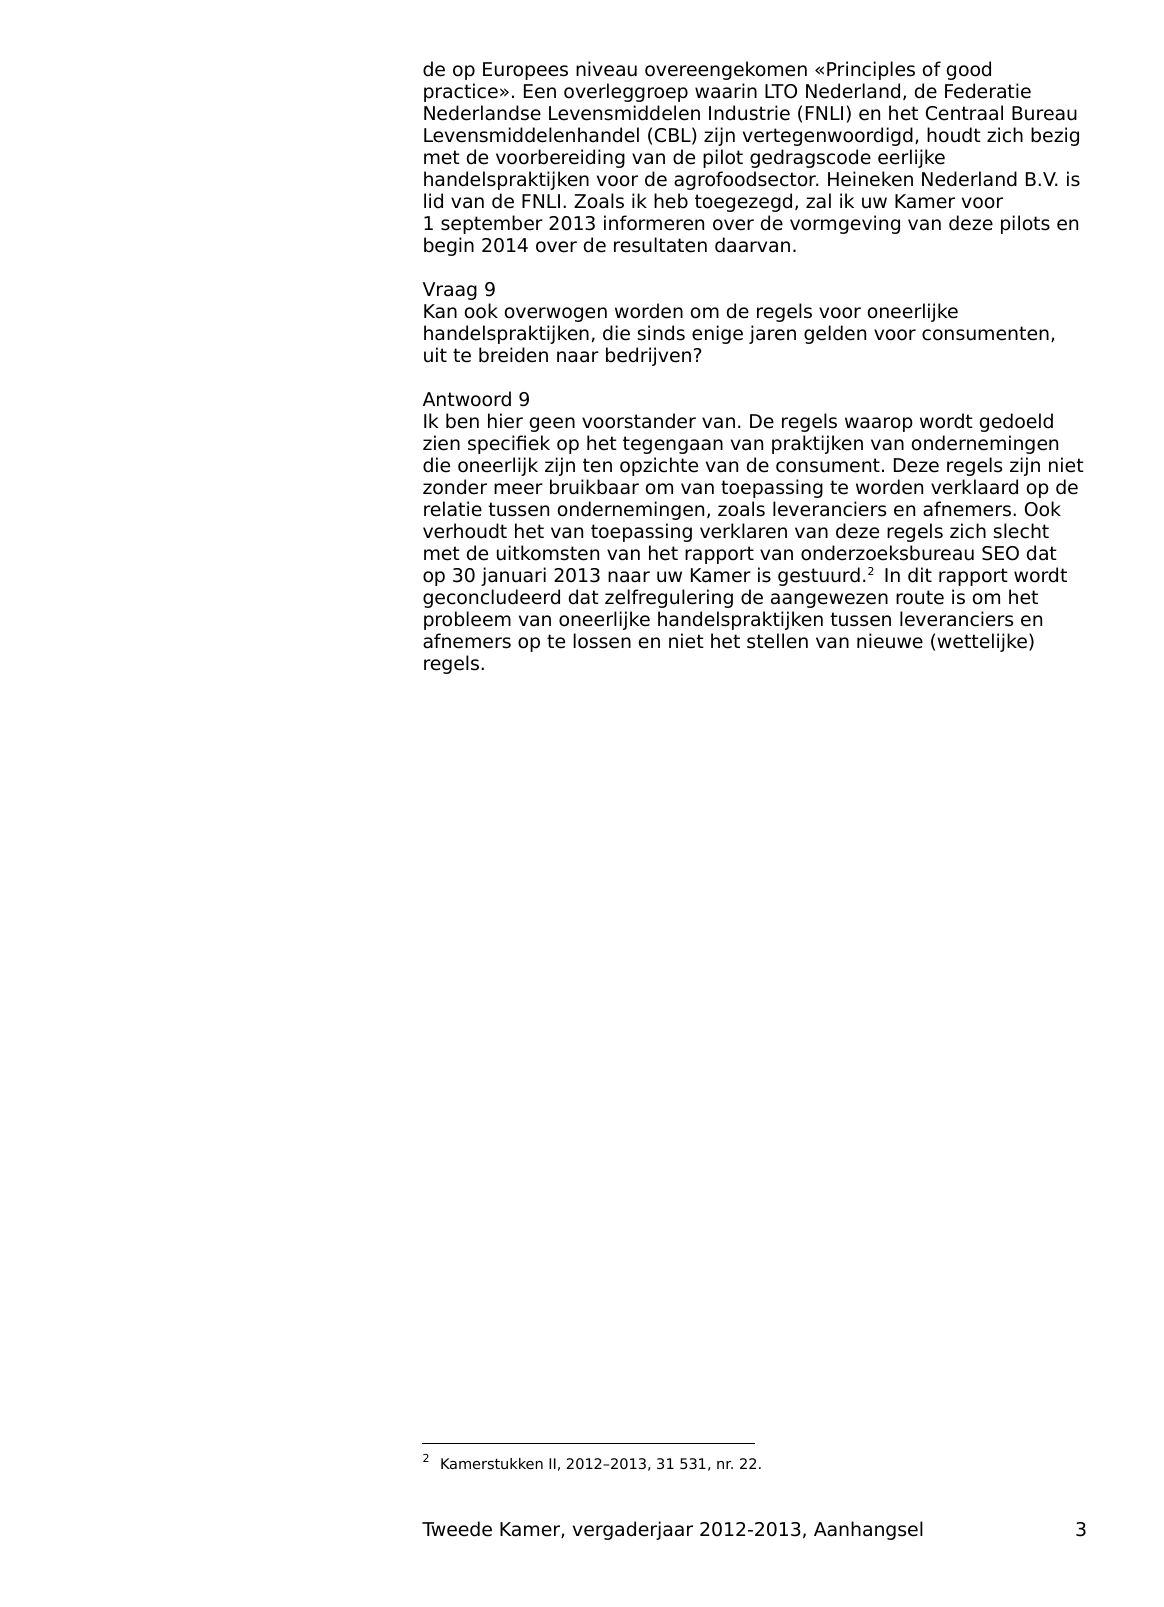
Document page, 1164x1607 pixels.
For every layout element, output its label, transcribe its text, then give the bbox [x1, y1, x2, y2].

text Kamerstukken II, 2012–2013, 31 531, nr. 22. [422, 1452, 1087, 1474]
text Vraag 9 [422, 279, 1087, 301]
text Antwoord 9 [422, 389, 1087, 411]
text Kan ook overwogen worden om de regels voor oneerlijke handelspraktijken, die sinds enige jaren gelden voor consumenten, uit te breiden naar bedrijven? [422, 301, 1087, 367]
text Ik ben hier geen voorstander van. De regels waarop wordt gedoeld zien specifiek op het tegengaan van praktijken van ondernemingen die oneerlijk zijn ten opzichte van de consument. Deze regels zijn niet zonder meer bruikbaar om van toepassing te worden verklaard op de relatie tussen ondernemingen, zoals leveranciers en afnemers. Ook verhoudt het van toepassing verklaren van deze regels zich slecht met de uitkomsten van het rapport van onderzoeksbureau SEO dat op 30 januari 2013 naar uw Kamer is gestuurd. In dit rapport wordt geconcludeerd dat zelfregulering de aangewezen route is om het probleem van oneerlijke handelspraktijken tussen leveranciers en afnemers op te lossen en niet het stellen van nieuwe (wettelijke) regels. [422, 411, 1087, 675]
text de op Europees niveau overeengekomen «Principles of good practice». Een overleggroep waarin LTO Nederland, de Federatie Nederlandse Levensmiddelen Industrie (FNLI) en het Centraal Bureau Levensmiddelenhandel (CBL) zijn vertegenwoordigd, houdt zich bezig met de voorbereiding van de pilot gedragscode eerlijke handelspraktijken voor de agrofoodsector. Heineken Nederland B.V. is lid van de FNLI. Zoals ik heb toegezegd, zal ik uw Kamer voor 1 september 2013 informeren over de vormgeving van deze pilots en begin 2014 over de resultaten daarvan. [422, 59, 1087, 257]
